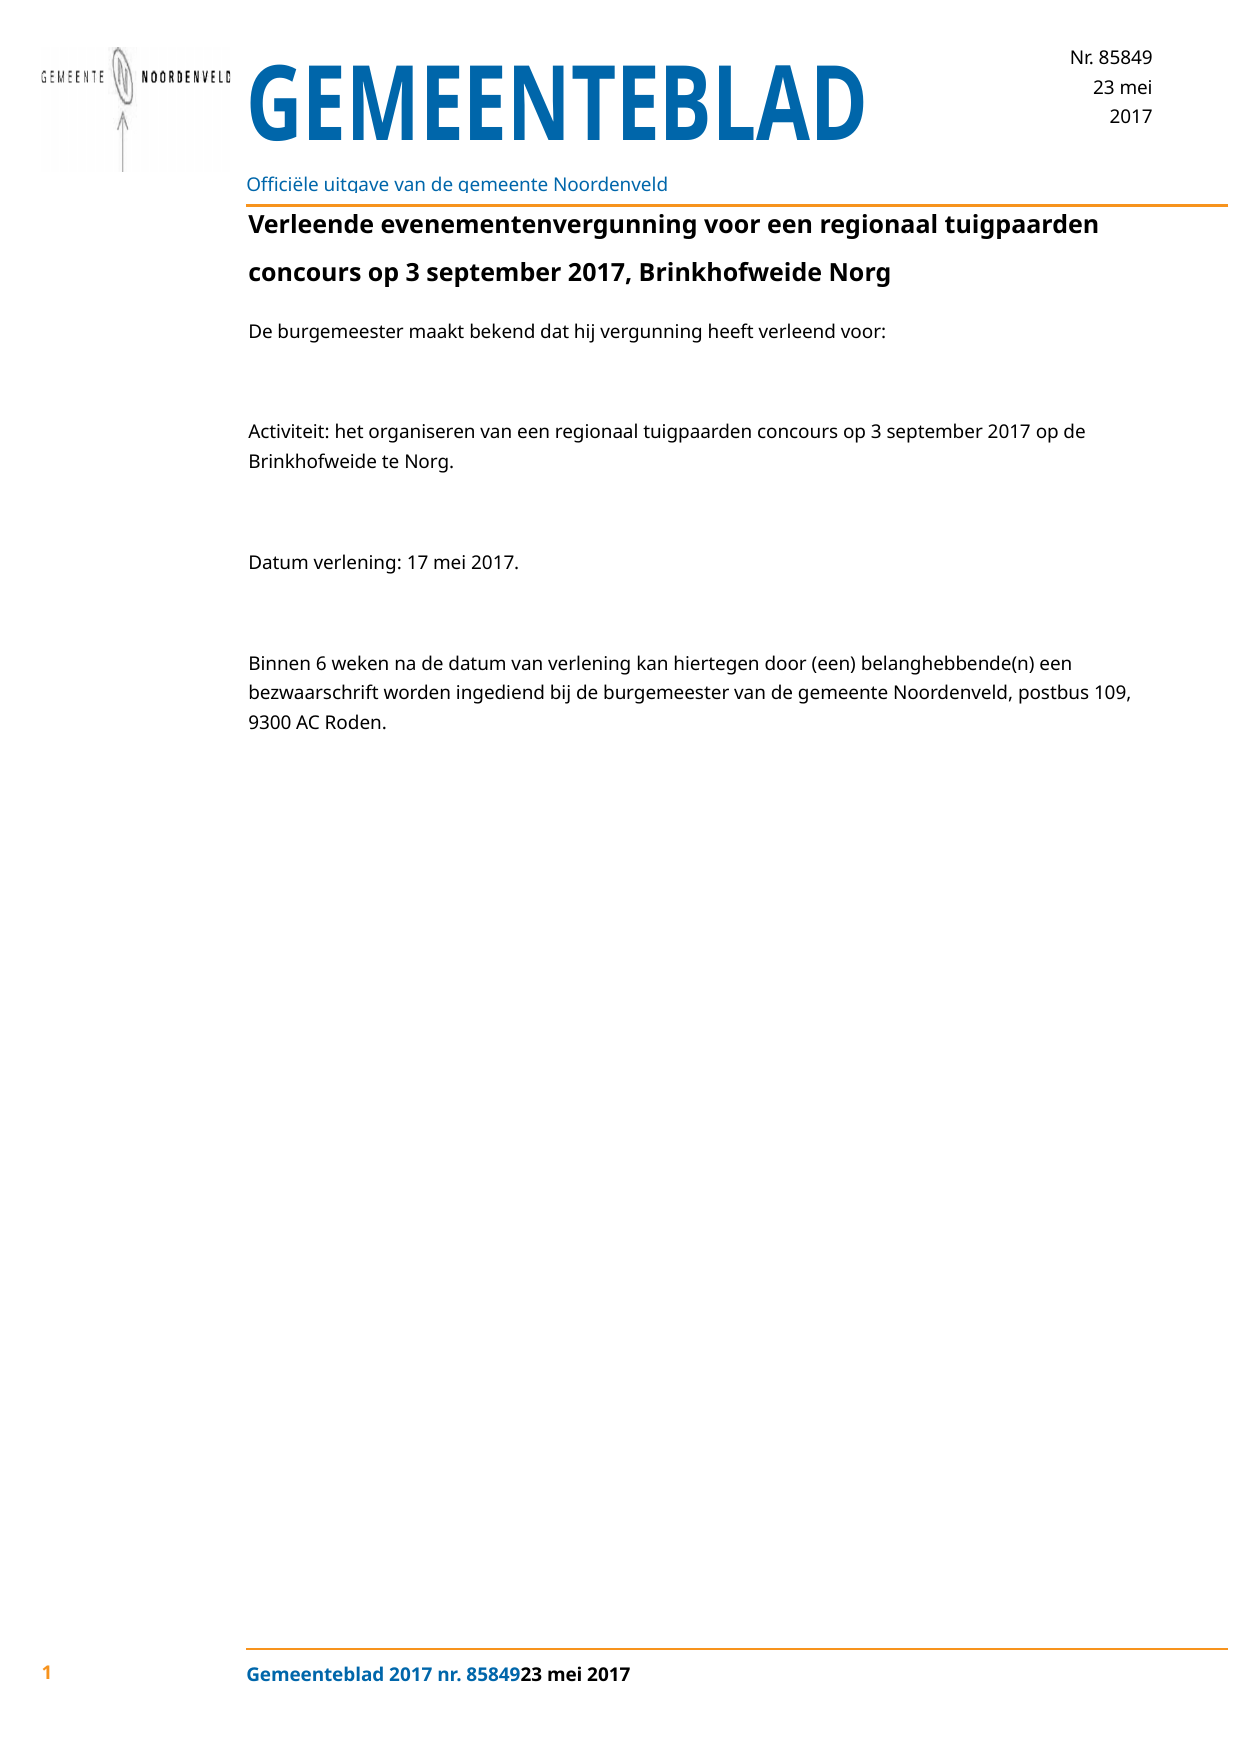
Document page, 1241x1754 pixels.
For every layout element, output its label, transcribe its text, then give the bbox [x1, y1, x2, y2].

text Datum verlening: 17 mei 2017. [248, 549, 1152, 575]
text De burgemeester maakt bekend dat hij vergunning heeft verleend voor: [248, 318, 1152, 344]
text Activiteit: het organiseren van een regionaal tuigpaarden concours op 3 september 2017 op de Brinkhofweide te Norg. [248, 419, 1152, 474]
text Binnen 6 weken na de datum van verlening kan hiertegen door (een) belanghebbende(n) een bezwaarschrift worden ingediend bij de burgemeester van de gemeente Noordenveld, postbus 109, 9300 AC Roden. [248, 650, 1152, 735]
picture [41, 47, 231, 172]
text Verleende evenementenvergunning voor een regionaal tuigpaarden concours op 3 september 2017, Brinkhofweide Norg [248, 207, 1152, 288]
